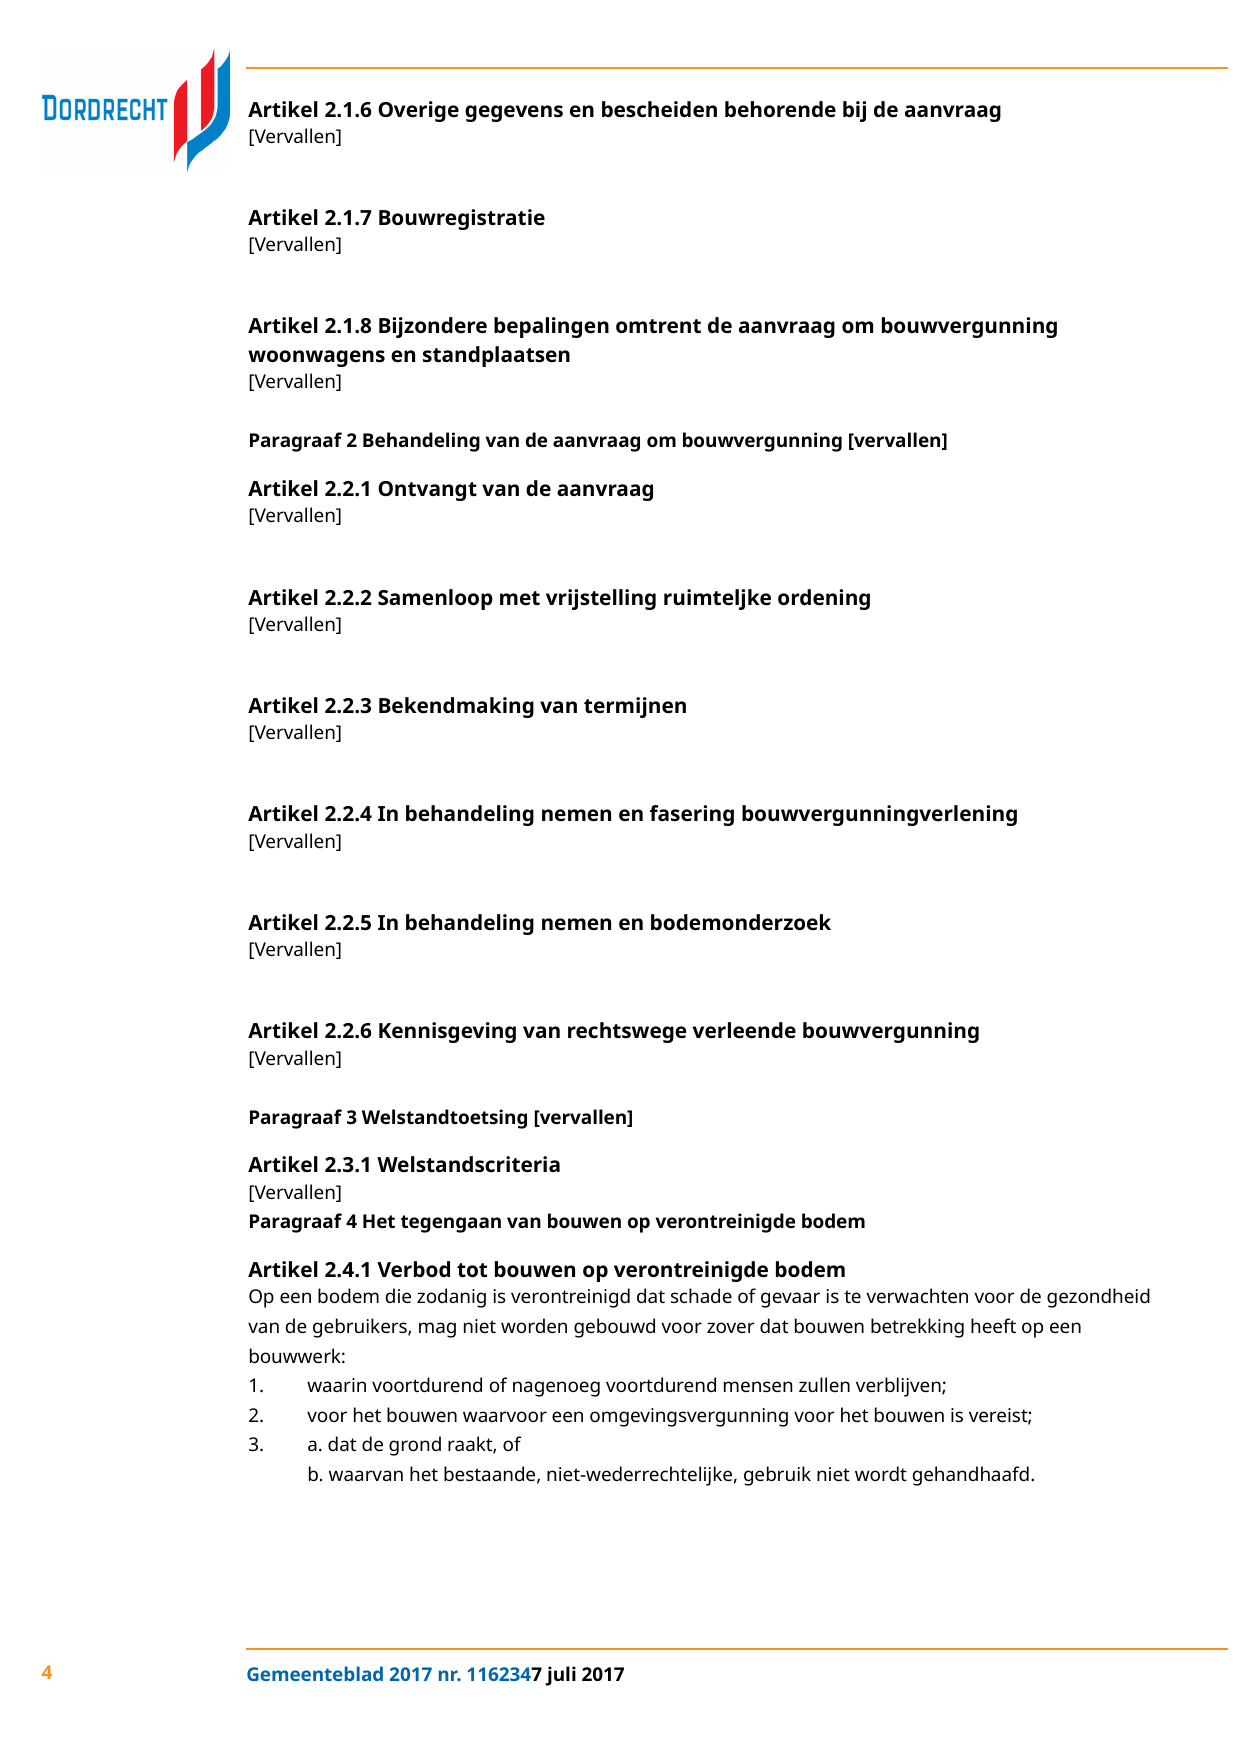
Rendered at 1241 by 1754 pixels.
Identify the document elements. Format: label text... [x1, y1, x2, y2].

text [Vervallen] [248, 719, 1152, 745]
list b. waarvan het bestaande, niet-wederrechtelijke, gebruik niet wordt gehandhaafd. [248, 1461, 1152, 1487]
text Artikel 2.1.7 Bouwregistratie [248, 203, 1152, 232]
text Artikel 2.1.6 Overige gegevens en bescheiden behorende bij de aanvraag [248, 95, 1152, 123]
text Artikel 2.2.6 Kennisgeving van rechtswege verleende bouwvergunning [248, 1016, 1152, 1045]
text [Vervallen] [248, 232, 1152, 257]
text Artikel 2.2.1 Ontvangt van de aanvraag [248, 474, 1152, 503]
text [Vervallen] [248, 503, 1152, 528]
text Artikel 2.2.2 Samenloop met vrijstelling ruimteljke ordening [248, 583, 1152, 611]
text Paragraaf 4 Het tegengaan van bouwen op verontreinigde bodem [248, 1209, 1152, 1234]
text Paragraaf 2 Behandeling van de aanvraag om bouwvergunning [vervallen] [248, 428, 1152, 453]
text Artikel 2.4.1 Verbod tot bouwen op verontreinigde bodem [248, 1255, 1152, 1284]
list a. dat de grond raakt, of [248, 1432, 1152, 1457]
text Op een bodem die zodanig is verontreinigd dat schade of gevaar is te verwachten voor de gezondheid van de gebruikers, mag niet worden gebouwd voor zover dat bouwen betrekking heeft op een bouwwerk: [248, 1284, 1152, 1368]
text [Vervallen] [248, 828, 1152, 854]
text [Vervallen] [248, 1045, 1152, 1071]
list waarin voortdurend of nagenoeg voortdurend mensen zullen verblijven; [248, 1372, 1152, 1398]
text Paragraaf 3 Welstandtoetsing [vervallen] [248, 1104, 1152, 1130]
text Artikel 2.3.1 Welstandscriteria [248, 1151, 1152, 1179]
text [Vervallen] [248, 611, 1152, 637]
text [Vervallen] [248, 368, 1152, 394]
picture [41, 47, 231, 172]
list voor het bouwen waarvoor een omgevingsvergunning voor het bouwen is vereist; [248, 1402, 1152, 1428]
text Artikel 2.2.3 Bekendmaking van termijnen [248, 691, 1152, 719]
text Artikel 2.2.5 In behandeling nemen en bodemonderzoek [248, 908, 1152, 936]
text Artikel 2.1.8 Bijzondere bepalingen omtrent de aanvraag om bouwvergunning woonwagens en standplaatsen [248, 312, 1152, 368]
text [Vervallen] [248, 936, 1152, 962]
text Artikel 2.2.4 In behandeling nemen en fasering bouwvergunningverlening [248, 799, 1152, 828]
text [Vervallen] [248, 123, 1152, 149]
text [Vervallen] [248, 1179, 1152, 1205]
